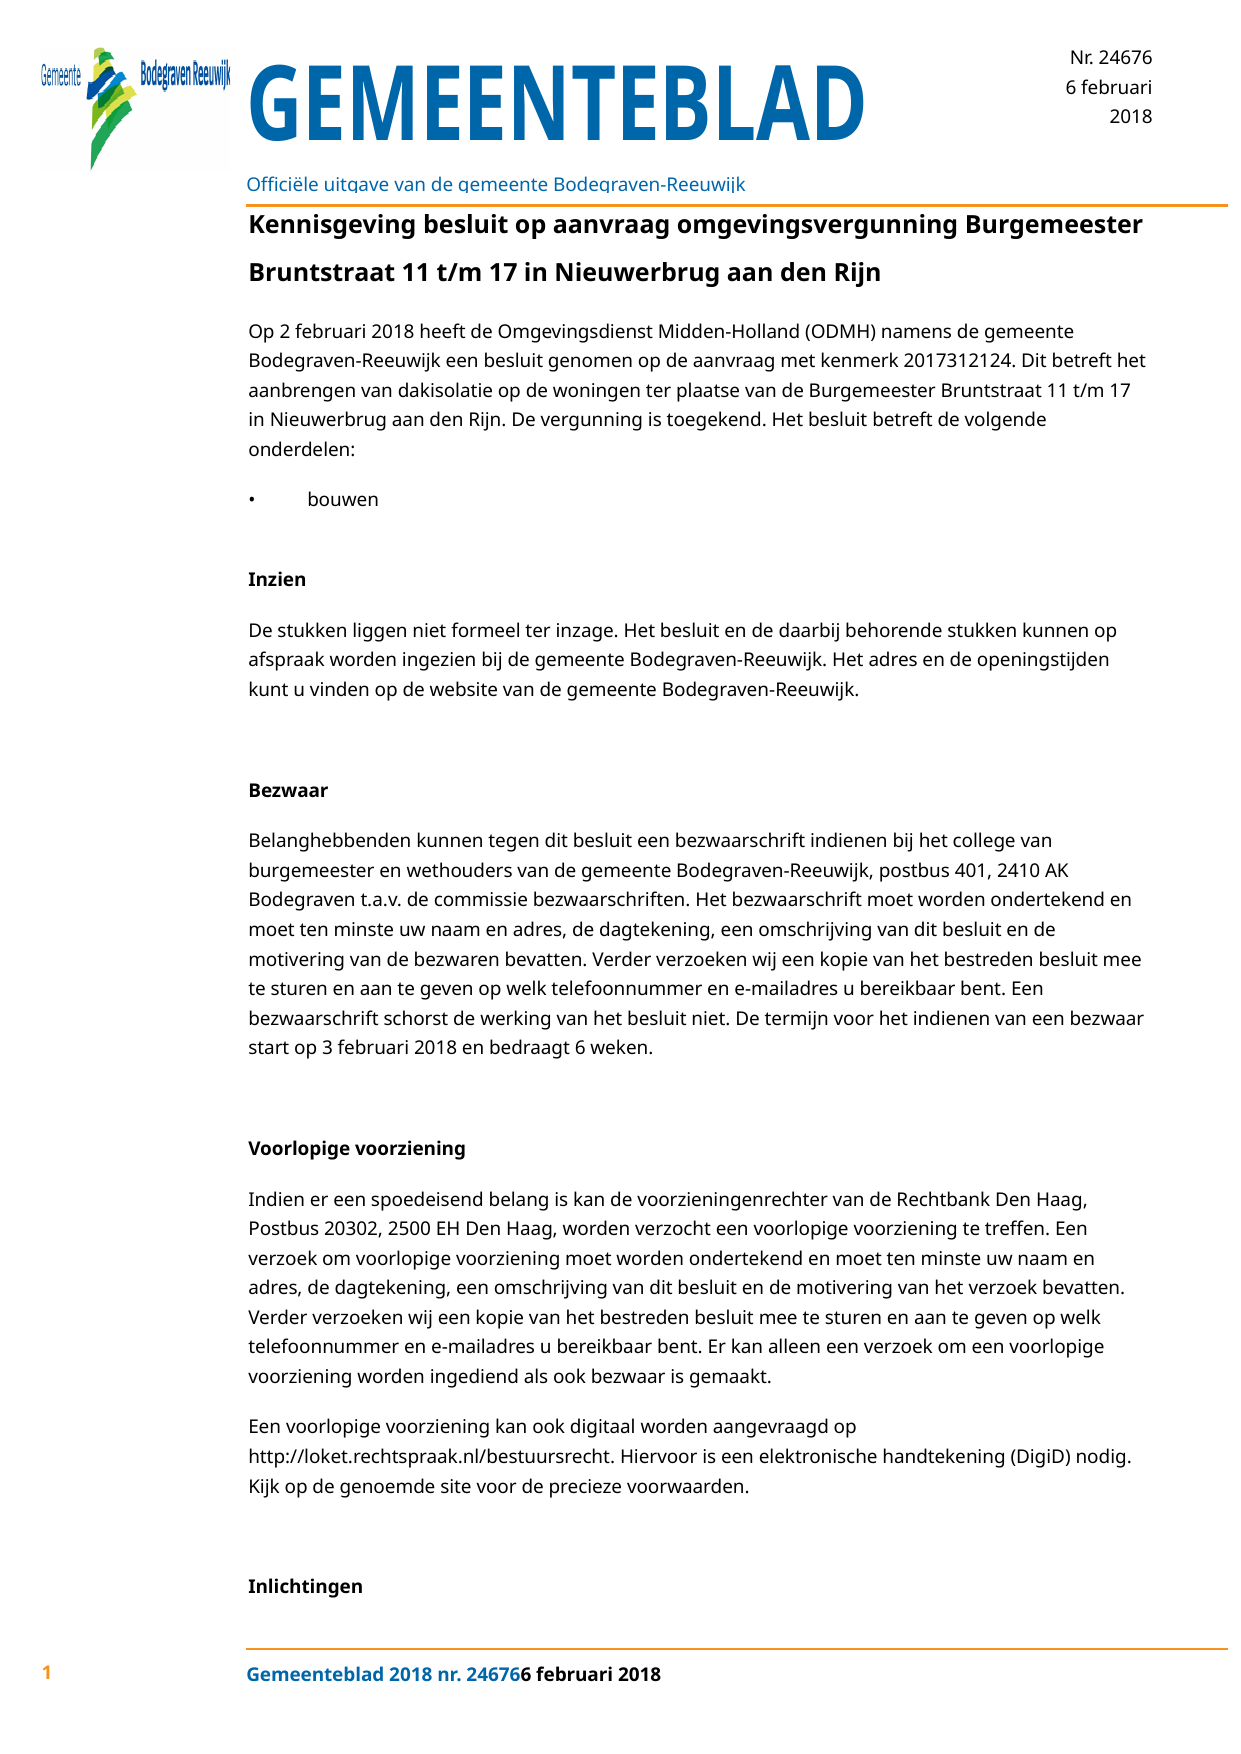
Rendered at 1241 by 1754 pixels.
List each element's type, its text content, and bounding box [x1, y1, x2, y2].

text Voorlopige voorziening [248, 1135, 1152, 1161]
text Op 2 februari 2018 heeft de Omgevingsdienst Midden-Holland (ODMH) namens de gemeente Bodegraven-Reeuwijk een besluit genomen op de aanvraag met kenmerk 2017312124. Dit betreft het aanbrengen van dakisolatie op de woningen ter plaatse van de Burgemeester Bruntstraat 11 t/m 17 in Nieuwerbrug aan den Rijn. De vergunning is toegekend. Het besluit betreft de volgende onderdelen: [248, 318, 1152, 462]
text Een voorlopige voorziening kan ook digitaal worden aangevraagd op http://loket.rechtspraak.nl/bestuursrecht. Hiervoor is een elektronische handtekening (DigiD) nodig. Kijk op de genoemde site voor de precieze voorwaarden. [248, 1414, 1152, 1499]
text Bezwaar [248, 777, 1152, 803]
text Inzien [248, 567, 1152, 592]
text Kennisgeving besluit op aanvraag omgevingsvergunning Burgemeester Bruntstraat 11 t/m 17 in Nieuwerbrug aan den Rijn [248, 207, 1152, 288]
picture [41, 47, 231, 172]
text De stukken liggen niet formeel ter inzage. Het besluit en de daarbij behorende stukken kunnen op afspraak worden ingezien bij de gemeente Bodegraven-Reeuwijk. Het adres en de openingstijden kunt u vinden op de website van de gemeente Bodegraven-Reeuwijk. [248, 617, 1152, 702]
text Indien er een spoedeisend belang is kan de voorzieningenrechter van de Rechtbank Den Haag, Postbus 20302, 2500 EH Den Haag, worden verzocht een voorlopige voorziening te treffen. Een verzoek om voorlopige voorziening moet worden ondertekend en moet ten minste uw naam en adres, de dagtekening, een omschrijving van dit besluit en de motivering van het verzoek bevatten. Verder verzoeken wij een kopie van het bestreden besluit mee te sturen en aan te geven op welk telefoonnummer en e-mailadres u bereikbaar bent. Er kan alleen een verzoek om een voorlopige voorziening worden ingediend als ook bezwaar is gemaakt. [248, 1186, 1152, 1389]
text Belanghebbenden kunnen tegen dit besluit een bezwaarschrift indienen bij het college van burgemeester en wethouders van de gemeente Bodegraven-Reeuwijk, postbus 401, 2410 AK Bodegraven t.a.v. de commissie bezwaarschriften. Het bezwaarschrift moet worden ondertekend en moet ten minste uw naam en adres, de dagtekening, een omschrijving van dit besluit en de motivering van de bezwaren bevatten. Verder verzoeken wij een kopie van het bestreden besluit mee te sturen en aan te geven op welk telefoonnummer en e-mailadres u bereikbaar bent. Een bezwaarschrift schorst de werking van het besluit niet. De termijn voor het indienen van een bezwaar start op 3 februari 2018 en bedraagt 6 weken. [248, 827, 1152, 1060]
text Inlichtingen [248, 1574, 1152, 1599]
list bouwen [248, 487, 1152, 512]
